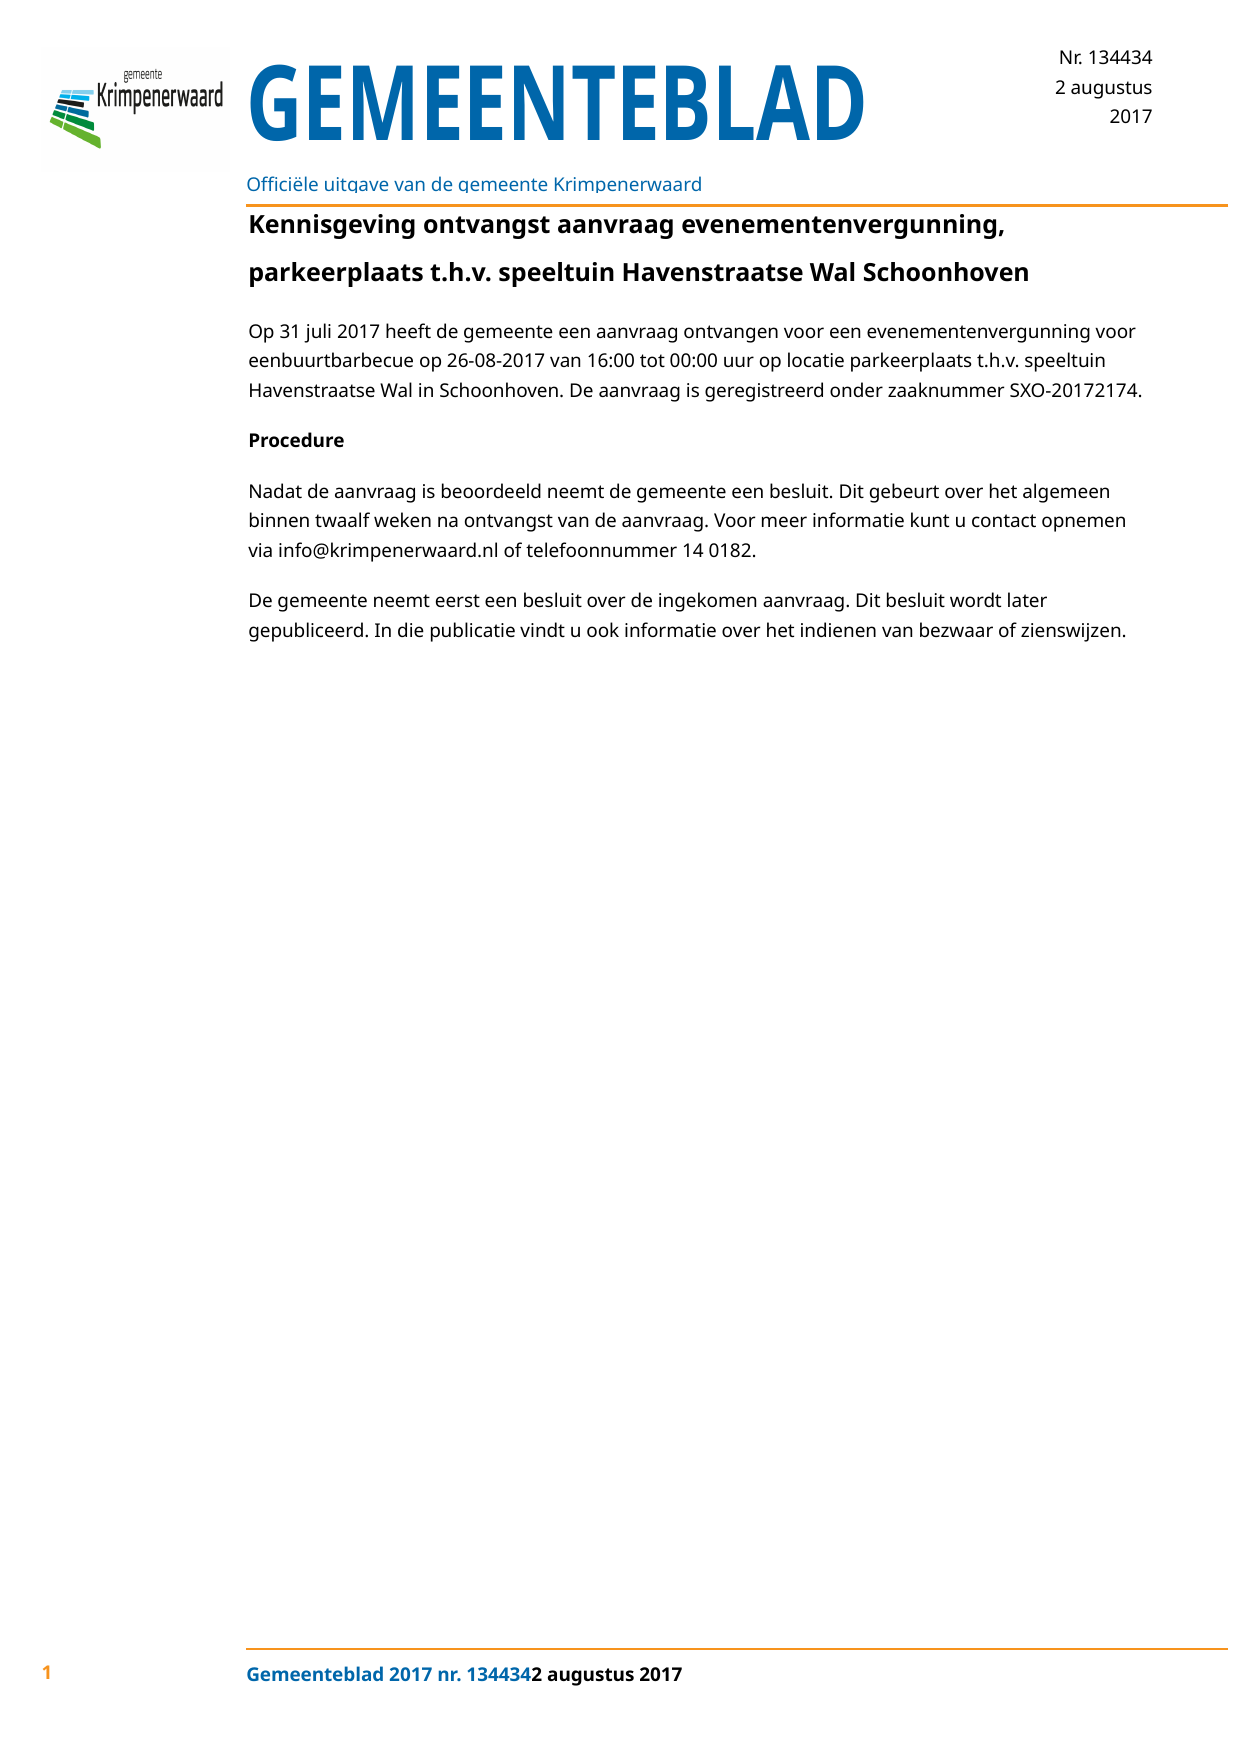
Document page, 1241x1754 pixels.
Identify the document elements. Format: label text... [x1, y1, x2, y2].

text Procedure [248, 427, 1152, 453]
text De gemeente neemt eerst een besluit over de ingekomen aanvraag. Dit besluit wordt later gepubliceerd. In die publicatie vindt u ook informatie over het indienen van bezwaar of zienswijzen. [248, 587, 1152, 643]
text Nadat de aanvraag is beoordeeld neemt de gemeente een besluit. Dit gebeurt over het algemeen binnen twaalf weken na ontvangst van de aanvraag. Voor meer informatie kunt u contact opnemen via info@krimpenerwaard.nl of telefoonnummer 14 0182. [248, 478, 1152, 563]
text Op 31 juli 2017 heeft de gemeente een aanvraag ontvangen voor een evenementenvergunning voor eenbuurtbarbecue op 26-08-2017 van 16:00 tot 00:00 uur op locatie parkeerplaats t.h.v. speeltuin Havenstraatse Wal in Schoonhoven. De aanvraag is geregistreerd onder zaaknummer SXO-20172174. [248, 318, 1152, 403]
text Kennisgeving ontvangst aanvraag evenementenvergunning, parkeerplaats t.h.v. speeltuin Havenstraatse Wal Schoonhoven [248, 207, 1152, 288]
picture [41, 47, 231, 172]
